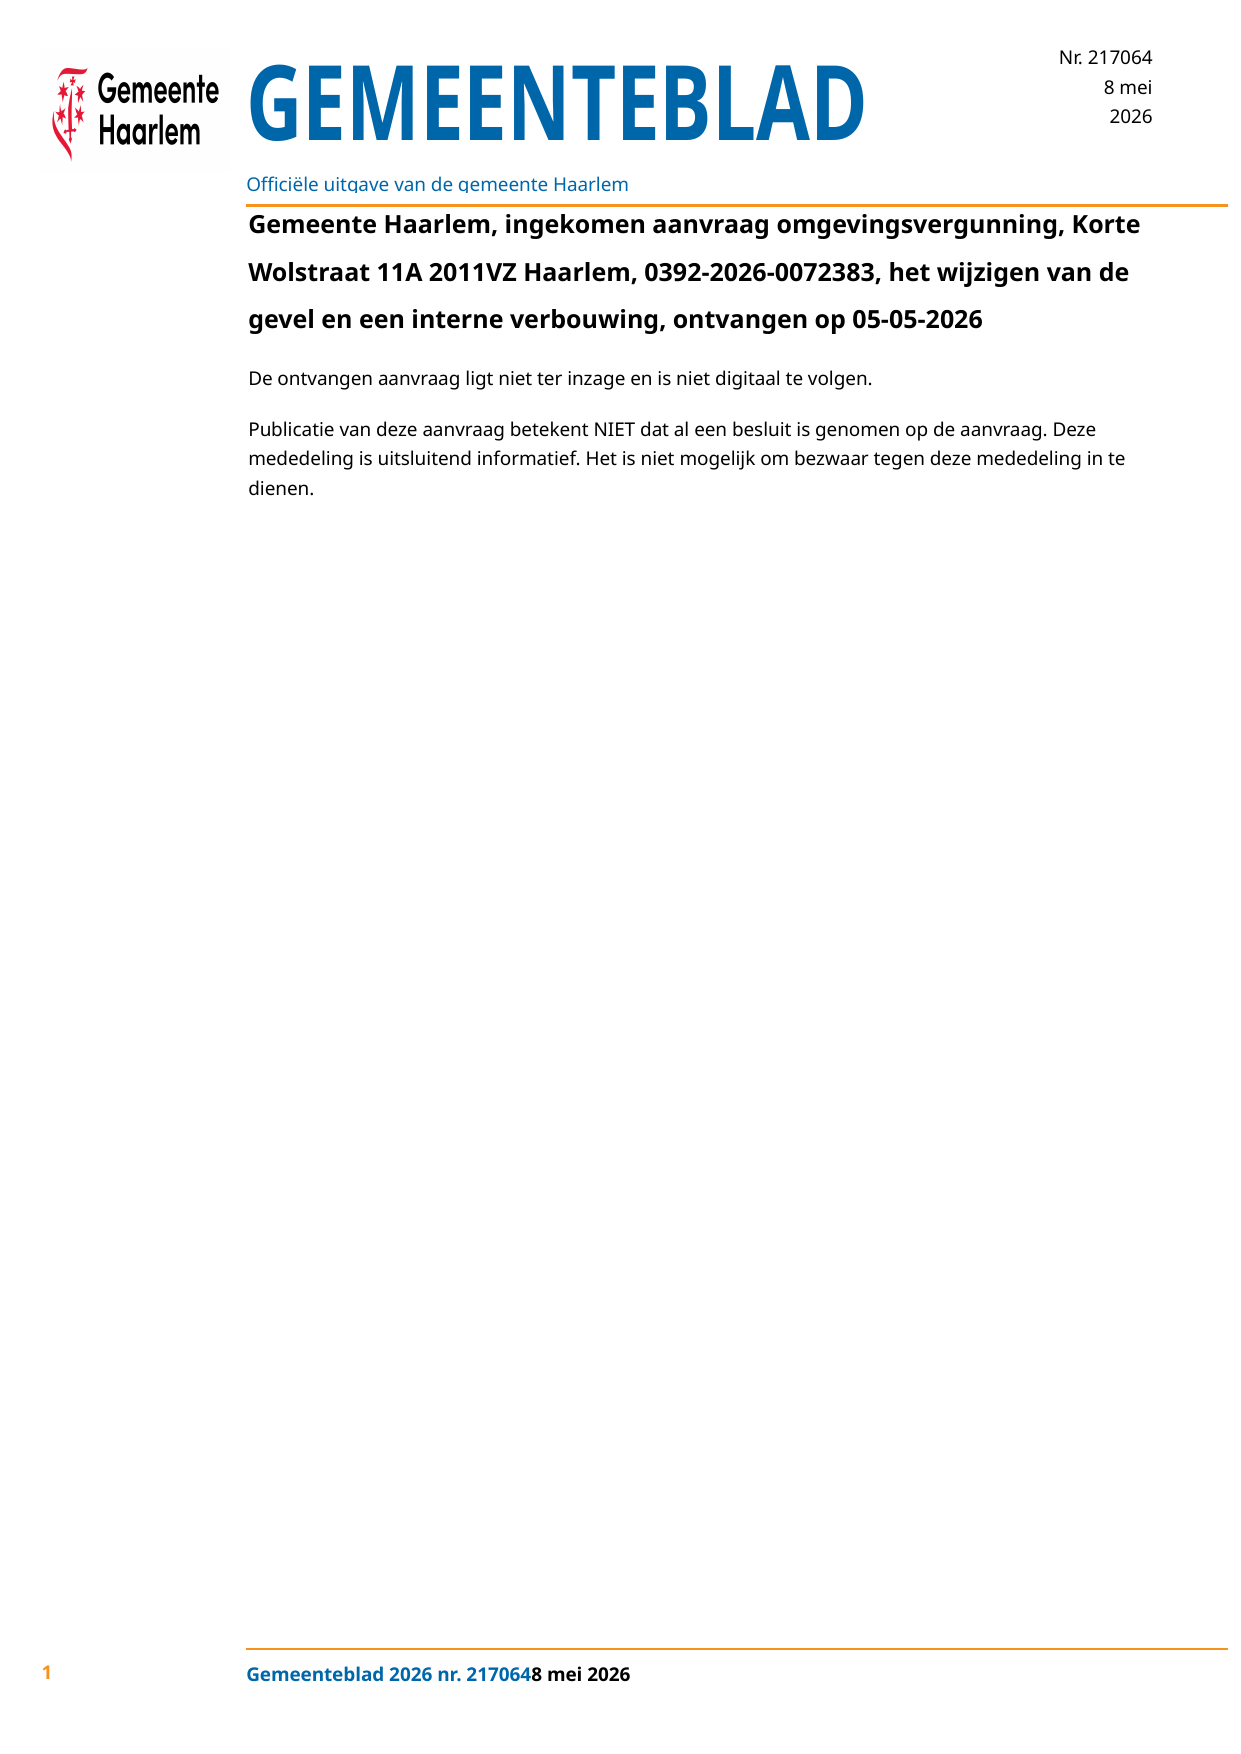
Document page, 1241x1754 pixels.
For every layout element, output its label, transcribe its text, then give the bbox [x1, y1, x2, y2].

text Gemeente Haarlem, ingekomen aanvraag omgevingsvergunning, Korte Wolstraat 11A 2011VZ Haarlem, 0392-2026-0072383, het wijzigen van de gevel en een interne verbouwing, ontvangen op 05-05-2026 [248, 207, 1152, 336]
picture [41, 47, 231, 172]
text De ontvangen aanvraag ligt niet ter inzage en is niet digitaal te volgen. [248, 366, 1152, 391]
text Publicatie van deze aanvraag betekent NIET dat al een besluit is genomen op de aanvraag. Deze mededeling is uitsluitend informatief. Het is niet mogelijk om bezwaar tegen deze mededeling in te dienen. [248, 416, 1152, 501]
